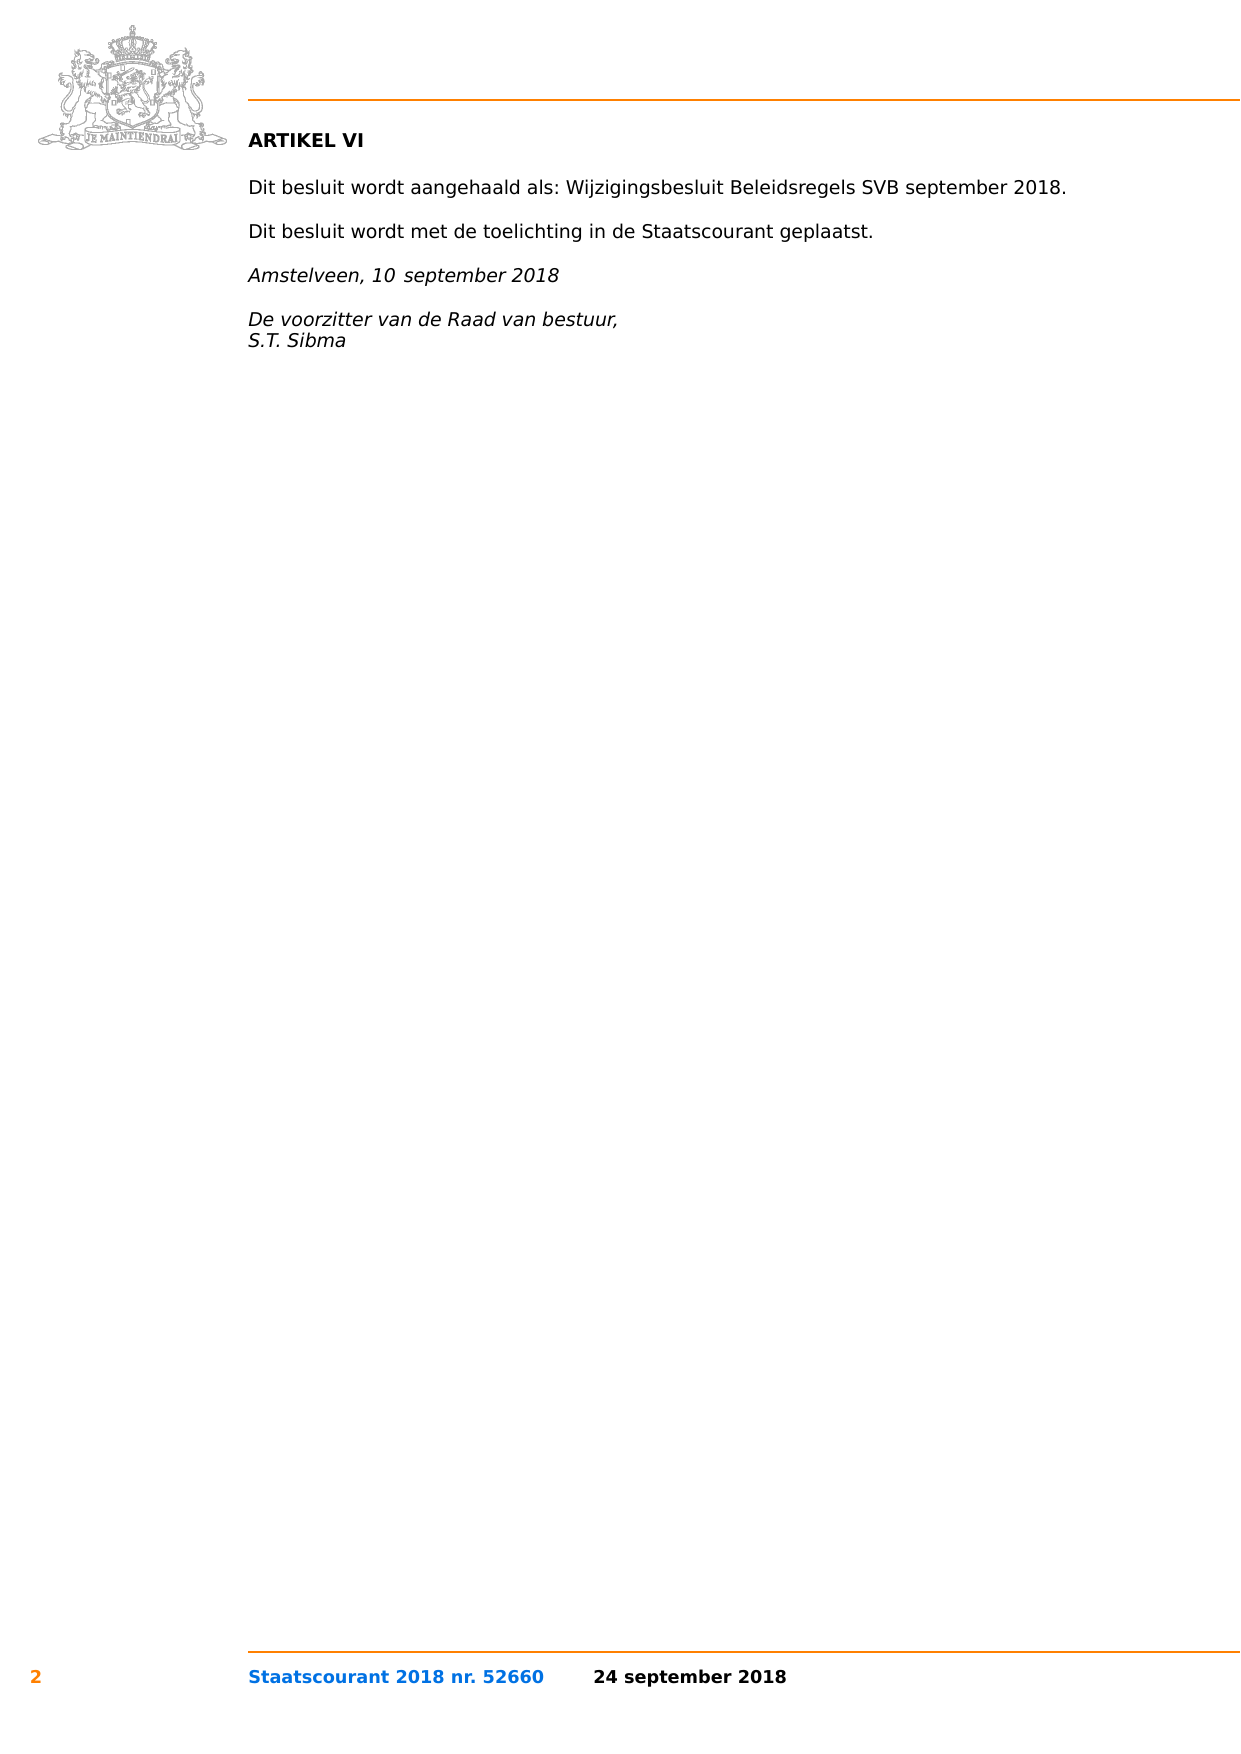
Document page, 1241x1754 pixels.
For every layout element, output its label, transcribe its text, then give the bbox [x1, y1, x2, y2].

text Dit besluit wordt met de toelichting in de Staatscourant geplaatst. [248, 221, 1163, 243]
subtitle ARTIKEL VI [248, 130, 1163, 152]
text Amstelveen, 10 september 2018 [248, 264, 1163, 287]
text De voorzitter van de Raad van bestuur, S.T. Sibma [248, 308, 1163, 352]
picture [38, 25, 227, 150]
text Dit besluit wordt aangehaald als: Wijzigingsbesluit Beleidsregels SVB september 2018. [248, 177, 1163, 199]
